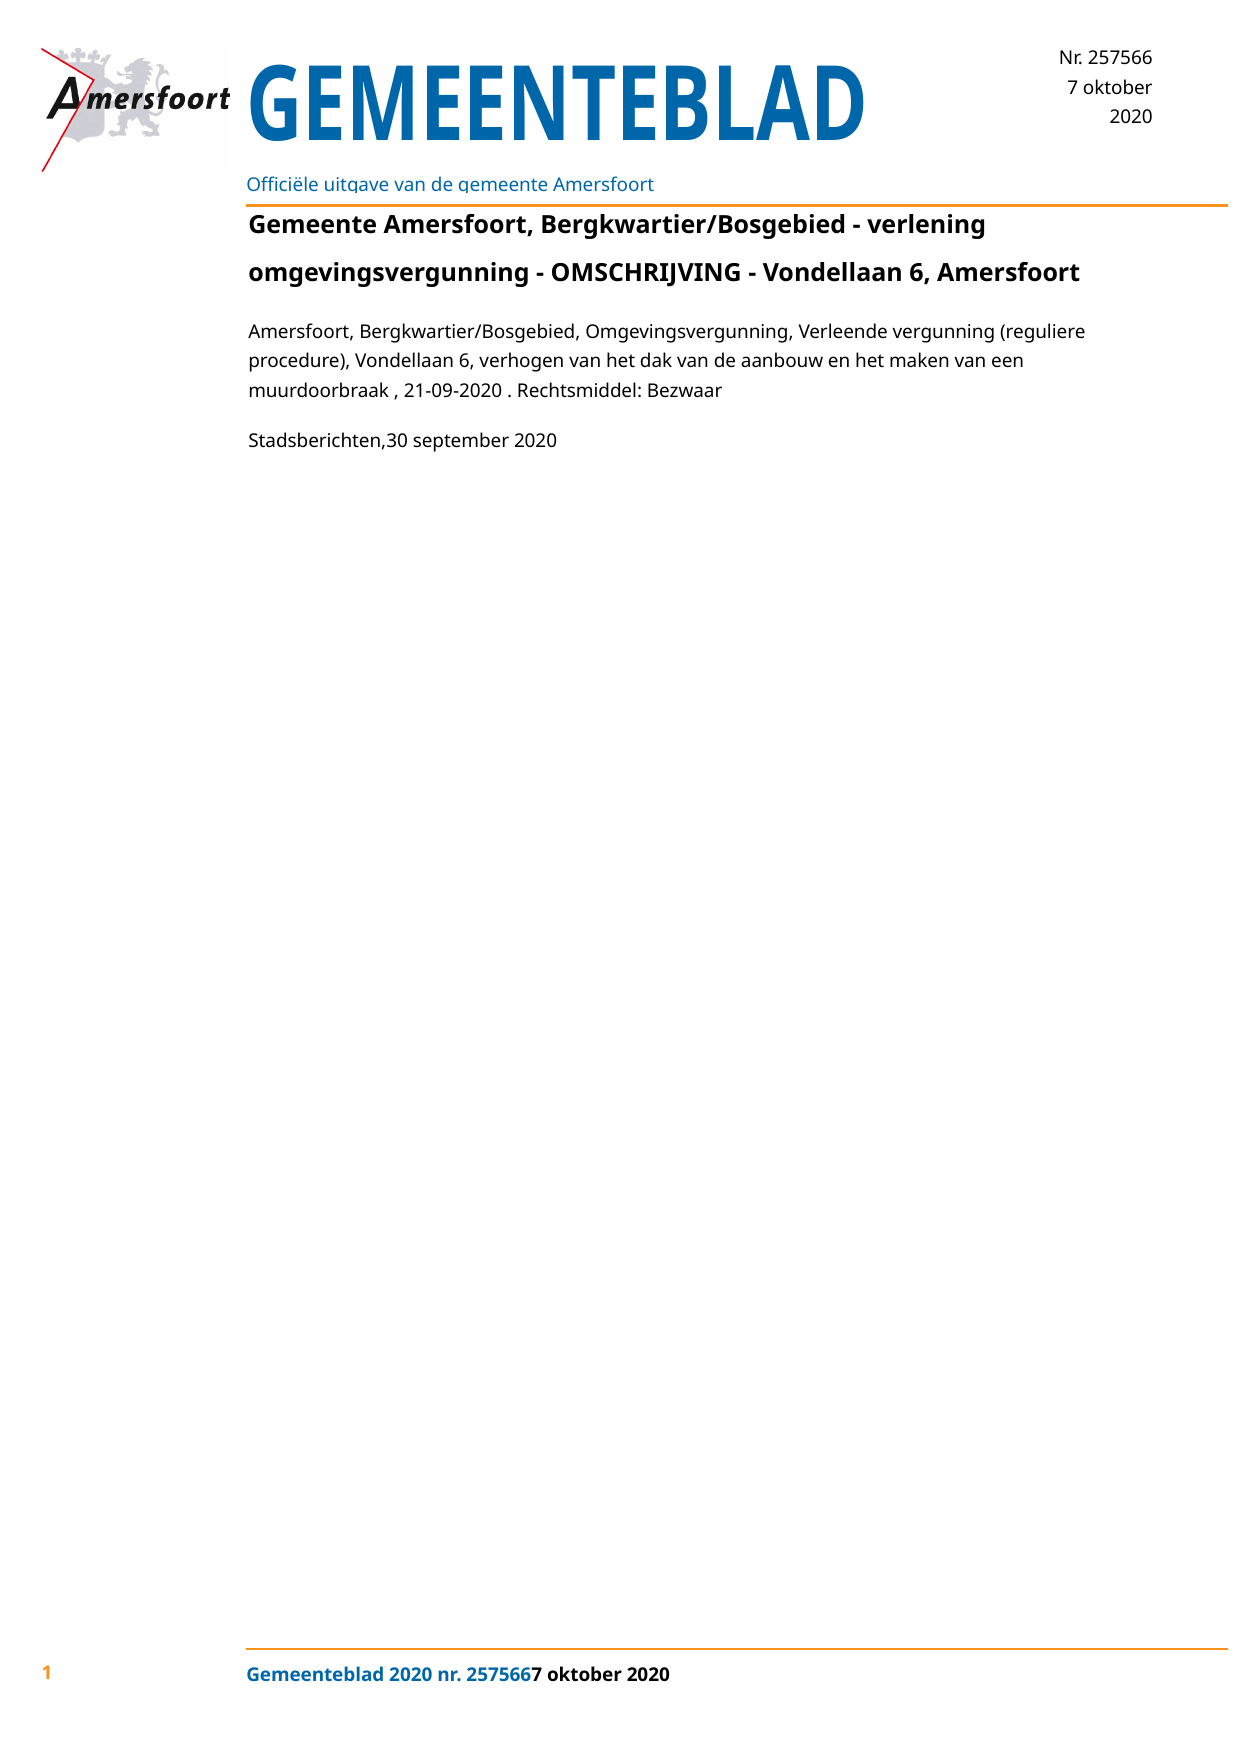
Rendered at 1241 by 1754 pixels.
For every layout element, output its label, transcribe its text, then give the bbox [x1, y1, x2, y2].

text Stadsberichten,30 september 2020 [248, 427, 1152, 453]
picture [41, 47, 231, 172]
text Amersfoort, Bergkwartier/Bosgebied, Omgevingsvergunning, Verleende vergunning (reguliere procedure), Vondellaan 6, verhogen van het dak van de aanbouw en het maken van een muurdoorbraak , 21-09-2020 . Rechtsmiddel: Bezwaar [248, 318, 1152, 403]
text Gemeente Amersfoort, Bergkwartier/Bosgebied - verlening omgevingsvergunning - OMSCHRIJVING - Vondellaan 6, Amersfoort [248, 207, 1152, 288]
